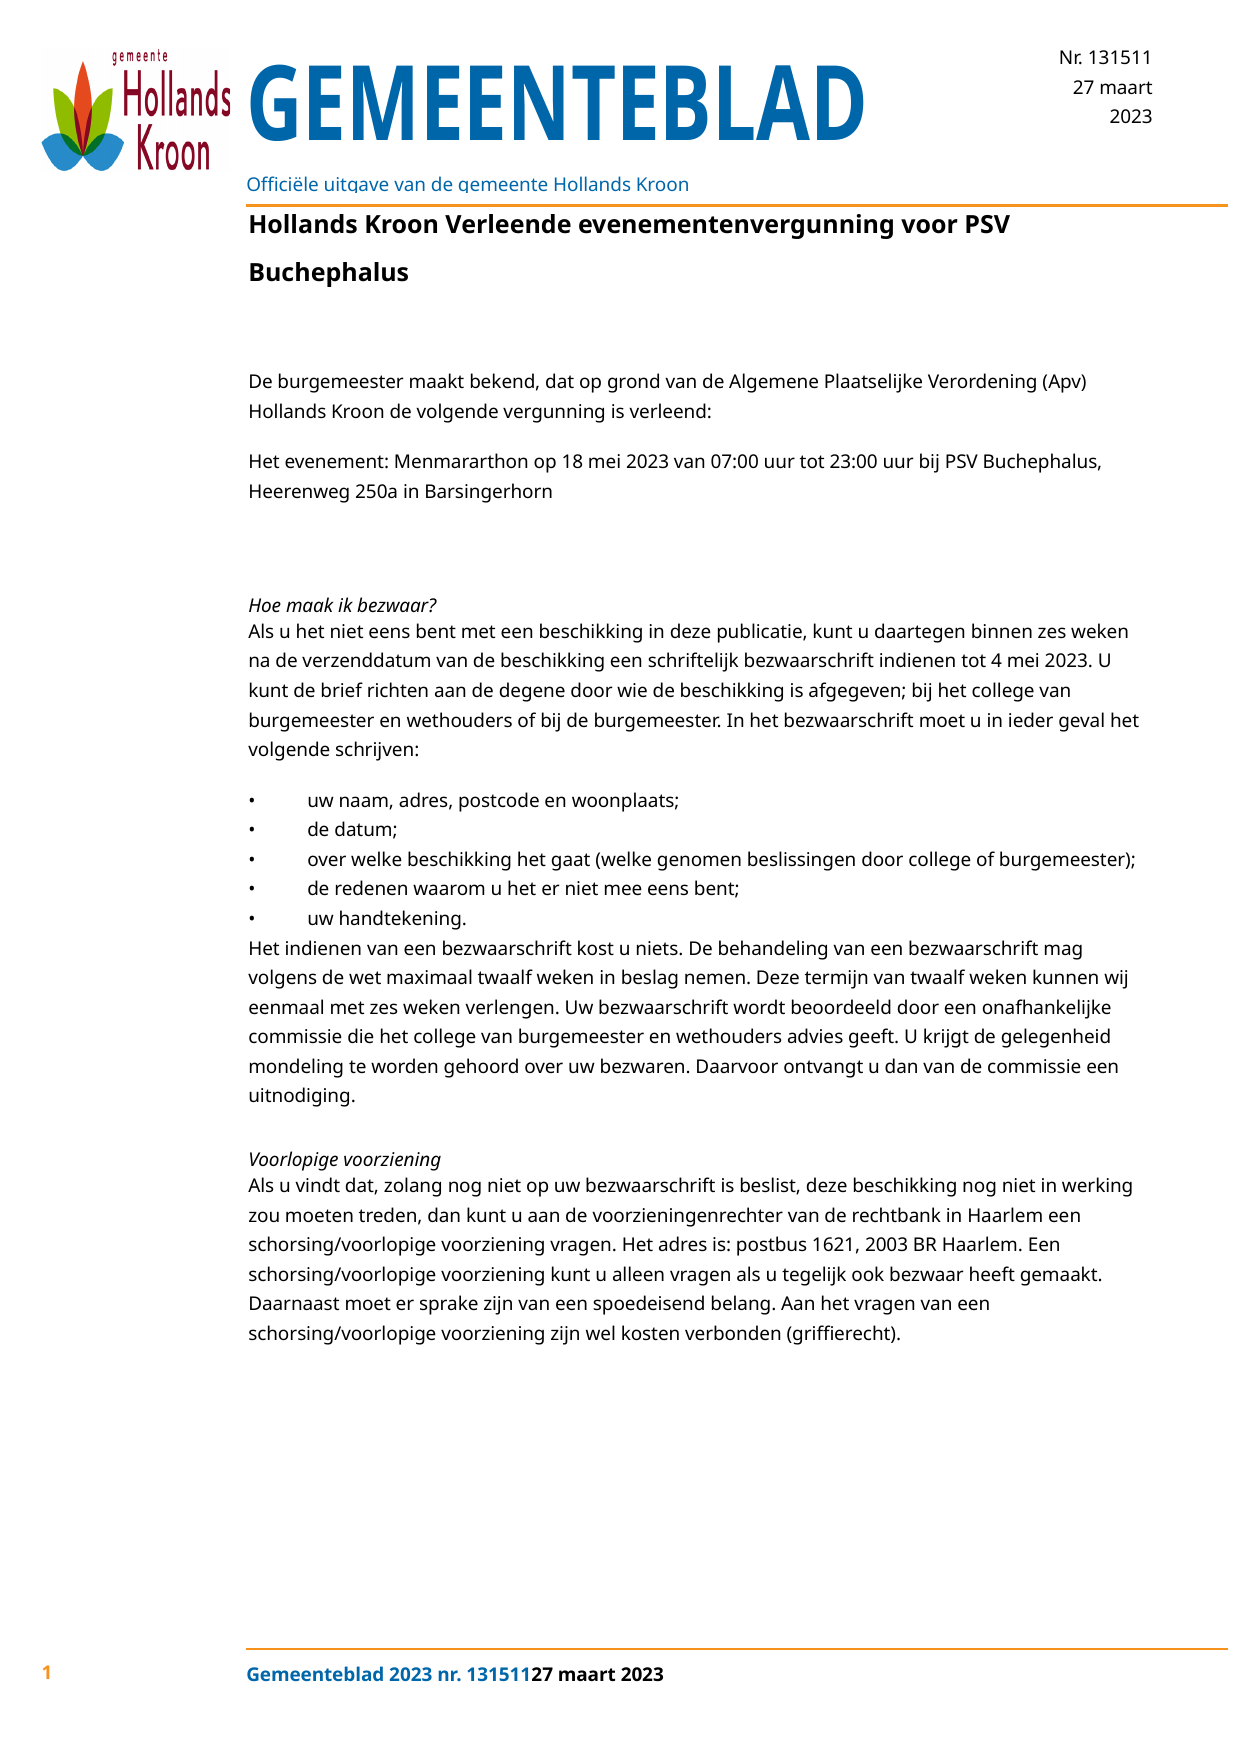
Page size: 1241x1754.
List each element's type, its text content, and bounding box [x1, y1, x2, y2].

picture [41, 47, 231, 172]
list over welke beschikking het gaat (welke genomen beslissingen door college of burgemeester); [248, 846, 1152, 872]
text Het evenement: Menmararthon op 18 mei 2023 van 07:00 uur tot 23:00 uur bij PSV Buchephalus, Heerenweg 250a in Barsingerhorn [248, 448, 1152, 504]
list de datum; [248, 816, 1152, 842]
text Het indienen van een bezwaarschrift kost u niets. De behandeling van een bezwaarschrift mag volgens de wet maximaal twaalf weken in beslag nemen. Deze termijn van twaalf weken kunnen wij eenmaal met zes weken verlengen. Uw bezwaarschrift wordt beoordeeld door een onafhankelijke commissie die het college van burgemeester en wethouders advies geeft. U krijgt de gelegenheid mondeling te worden gehoord over uw bezwaren. Daarvoor ontvangt u dan van de commissie een uitnodiging. [248, 935, 1152, 1108]
text Hoe maak ik bezwaar? [248, 592, 1152, 618]
text Als u het niet eens bent met een beschikking in deze publicatie, kunt u daartegen binnen zes weken na de verzenddatum van de beschikking een schriftelijk bezwaarschrift indienen tot 4 mei 2023. U kunt de brief richten aan de degene door wie de beschikking is afgegeven; bij het college van burgemeester en wethouders of bij de burgemeester. In het bezwaarschrift moet u in ieder geval het volgende schrijven: [248, 618, 1152, 762]
text De burgemeester maakt bekend, dat op grond van de Algemene Plaatselijke Verordening (Apv) Hollands Kroon de volgende vergunning is verleend: [248, 368, 1152, 424]
text Voorlopige voorziening [248, 1147, 1152, 1172]
list uw handtekening. [248, 905, 1152, 931]
text Hollands Kroon Verleende evenementenvergunning voor PSV Buchephalus [248, 207, 1152, 288]
list uw naam, adres, postcode en woonplaats; [248, 787, 1152, 812]
list de redenen waarom u het er niet mee eens bent; [248, 876, 1152, 901]
text Als u vindt dat, zolang nog niet op uw bezwaarschrift is beslist, deze beschikking nog niet in werking zou moeten treden, dan kunt u aan de voorzieningenrechter van de rechtbank in Haarlem een schorsing/voorlopige voorziening vragen. Het adres is: postbus 1621, 2003 BR Haarlem. Een schorsing/voorlopige voorziening kunt u alleen vragen als u tegelijk ook bezwaar heeft gemaakt. Daarnaast moet er sprake zijn van een spoedeisend belang. Aan het vragen van een schorsing/voorlopige voorziening zijn wel kosten verbonden (griffierecht). [248, 1172, 1152, 1346]
